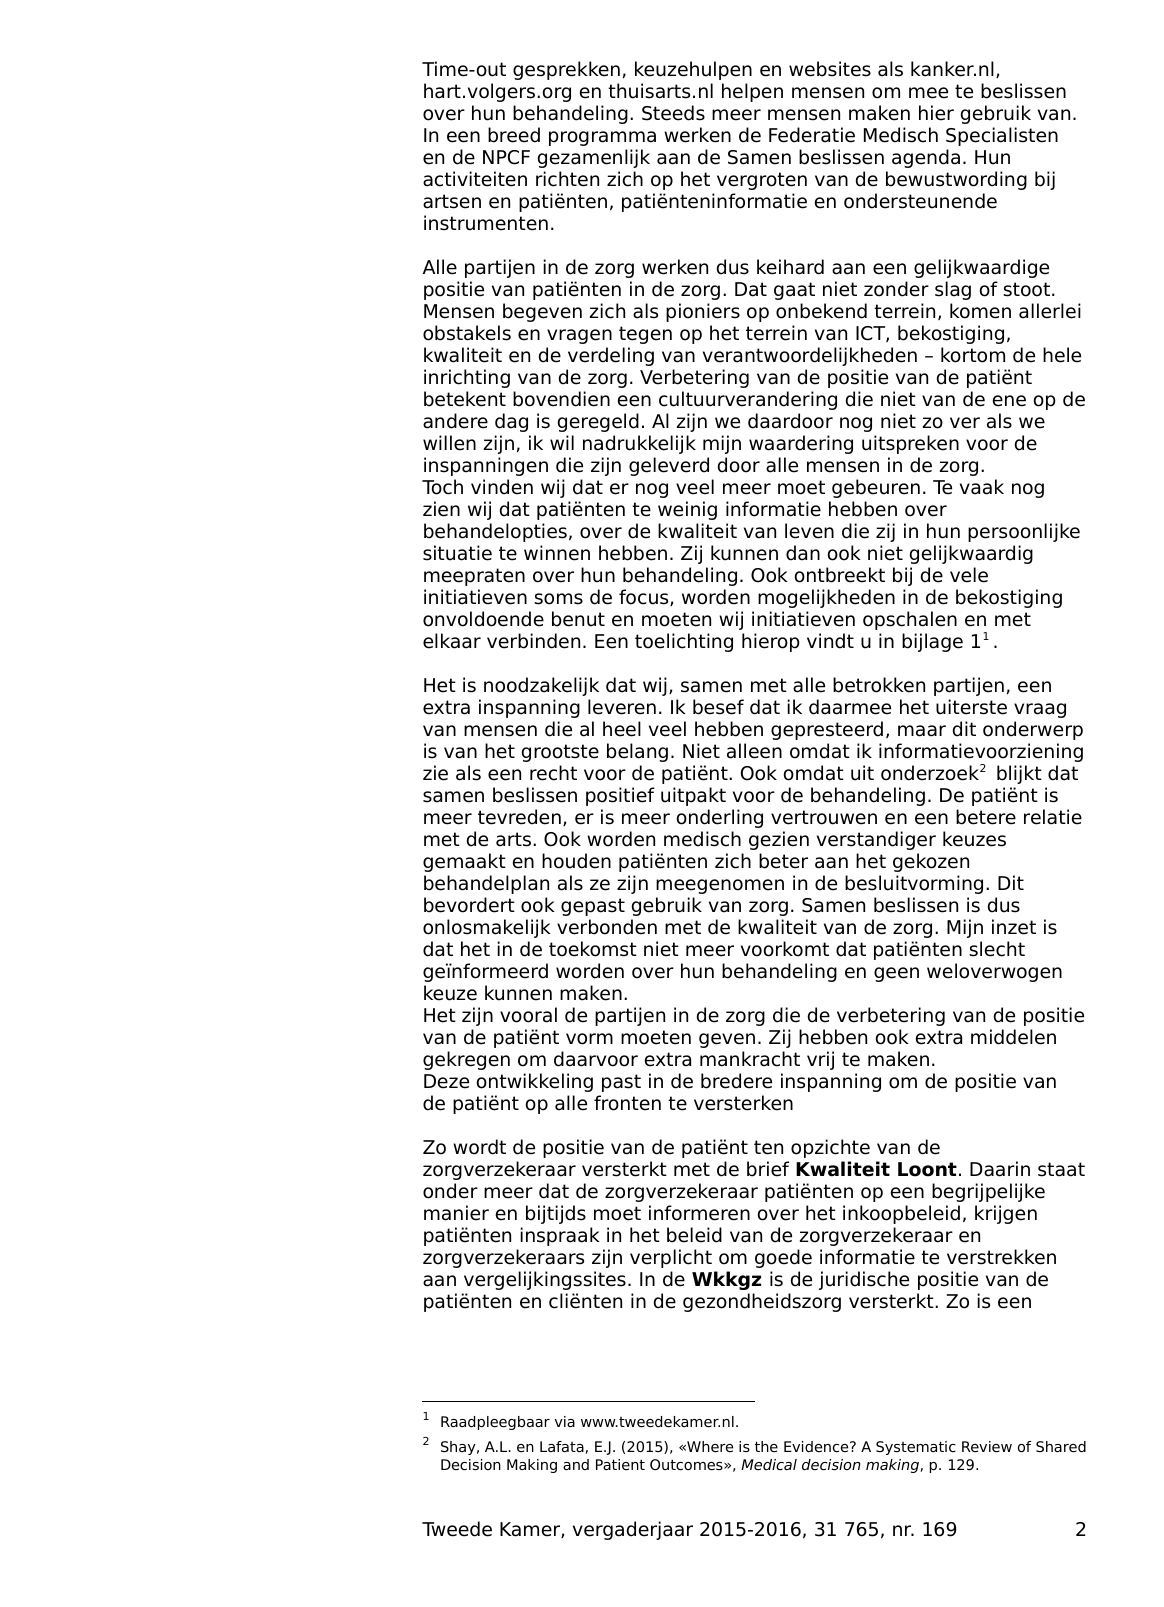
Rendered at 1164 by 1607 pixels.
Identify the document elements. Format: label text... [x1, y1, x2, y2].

text Zo wordt de positie van de patiënt ten opzichte van de zorgverzekeraar versterkt met de brief Kwaliteit Loont. Daarin staat onder meer dat de zorgverzekeraar patiënten op een begrijpelijke manier en bijtijds moet informeren over het inkoopbeleid, krijgen patiënten inspraak in het beleid van de zorgverzekeraar en zorgverzekeraars zijn verplicht om goede informatie te verstrekken aan vergelijkingssites. In de Wkkgz is de juridische positie van de patiënten en cliënten in de gezondheidszorg versterkt. Zo is een [422, 1137, 1087, 1312]
text Toch vinden wij dat er nog veel meer moet gebeuren. Te vaak nog zien wij dat patiënten te weinig informatie hebben over behandelopties, over de kwaliteit van leven die zij in hun persoonlijke situatie te winnen hebben. Zij kunnen dan ook niet gelijkwaardig meepraten over hun behandeling. Ook ontbreekt bij de vele initiatieven soms de focus, worden mogelijkheden in de bekostiging onvoldoende benut en moeten wij initiatieven opschalen en met elkaar verbinden. Een toelichting hierop vindt u in bijlage 1. [422, 477, 1087, 653]
text Shay, A.L. en Lafata, E.J. (2015), «Where is the Evidence? A Systematic Review of Shared Decision Making and Patient Outcomes», Medical decision making, p. 129. [422, 1435, 1087, 1474]
text Het zijn vooral de partijen in de zorg die de verbetering van de positie van de patiënt vorm moeten geven. Zij hebben ook extra middelen gekregen om daarvoor extra mankracht vrij te maken. [422, 1004, 1087, 1071]
text Het is noodzakelijk dat wij, samen met alle betrokken partijen, een extra inspanning leveren. Ik besef dat ik daarmee het uiterste vraag van mensen die al heel veel hebben gepresteerd, maar dit onderwerp is van het grootste belang. Niet alleen omdat ik informatievoorziening zie als een recht voor de patiënt. Ook omdat uit onderzoek blijkt dat samen beslissen positief uitpakt voor de behandeling. De patiënt is meer tevreden, er is meer onderling vertrouwen en een betere relatie met de arts. Ook worden medisch gezien verstandiger keuzes gemaakt en houden patiënten zich beter aan het gekozen behandelplan als ze zijn meegenomen in de besluitvorming. Dit bevordert ook gepast gebruik van zorg. Samen beslissen is dus onlosmakelijk verbonden met de kwaliteit van de zorg. Mijn inzet is dat het in de toekomst niet meer voorkomt dat patiënten slecht geïnformeerd worden over hun behandeling en geen weloverwogen keuze kunnen maken. [422, 675, 1087, 1004]
text Raadpleegbaar via www.tweedekamer.nl. [422, 1410, 1087, 1432]
text Time-out gesprekken, keuzehulpen en websites als kanker.nl, hart.volgers.org en thuisarts.nl helpen mensen om mee te beslissen over hun behandeling. Steeds meer mensen maken hier gebruik van. In een breed programma werken de Federatie Medisch Specialisten en de NPCF gezamenlijk aan de Samen beslissen agenda. Hun activiteiten richten zich op het vergroten van de bewustwording bij artsen en patiënten, patiënteninformatie en ondersteunende instrumenten. [422, 59, 1087, 235]
text Alle partijen in de zorg werken dus keihard aan een gelijkwaardige positie van patiënten in de zorg. Dat gaat niet zonder slag of stoot. Mensen begeven zich als pioniers op onbekend terrein, komen allerlei obstakels en vragen tegen op het terrein van ICT, bekostiging, kwaliteit en de verdeling van verantwoordelijkheden – kortom de hele inrichting van de zorg. Verbetering van de positie van de patiënt betekent bovendien een cultuurverandering die niet van de ene op de andere dag is geregeld. Al zijn we daardoor nog niet zo ver als we willen zijn, ik wil nadrukkelijk mijn waardering uitspreken voor de inspanningen die zijn geleverd door alle mensen in de zorg. [422, 257, 1087, 477]
text Deze ontwikkeling past in de bredere inspanning om de positie van de patiënt op alle fronten te versterken [422, 1071, 1087, 1114]
